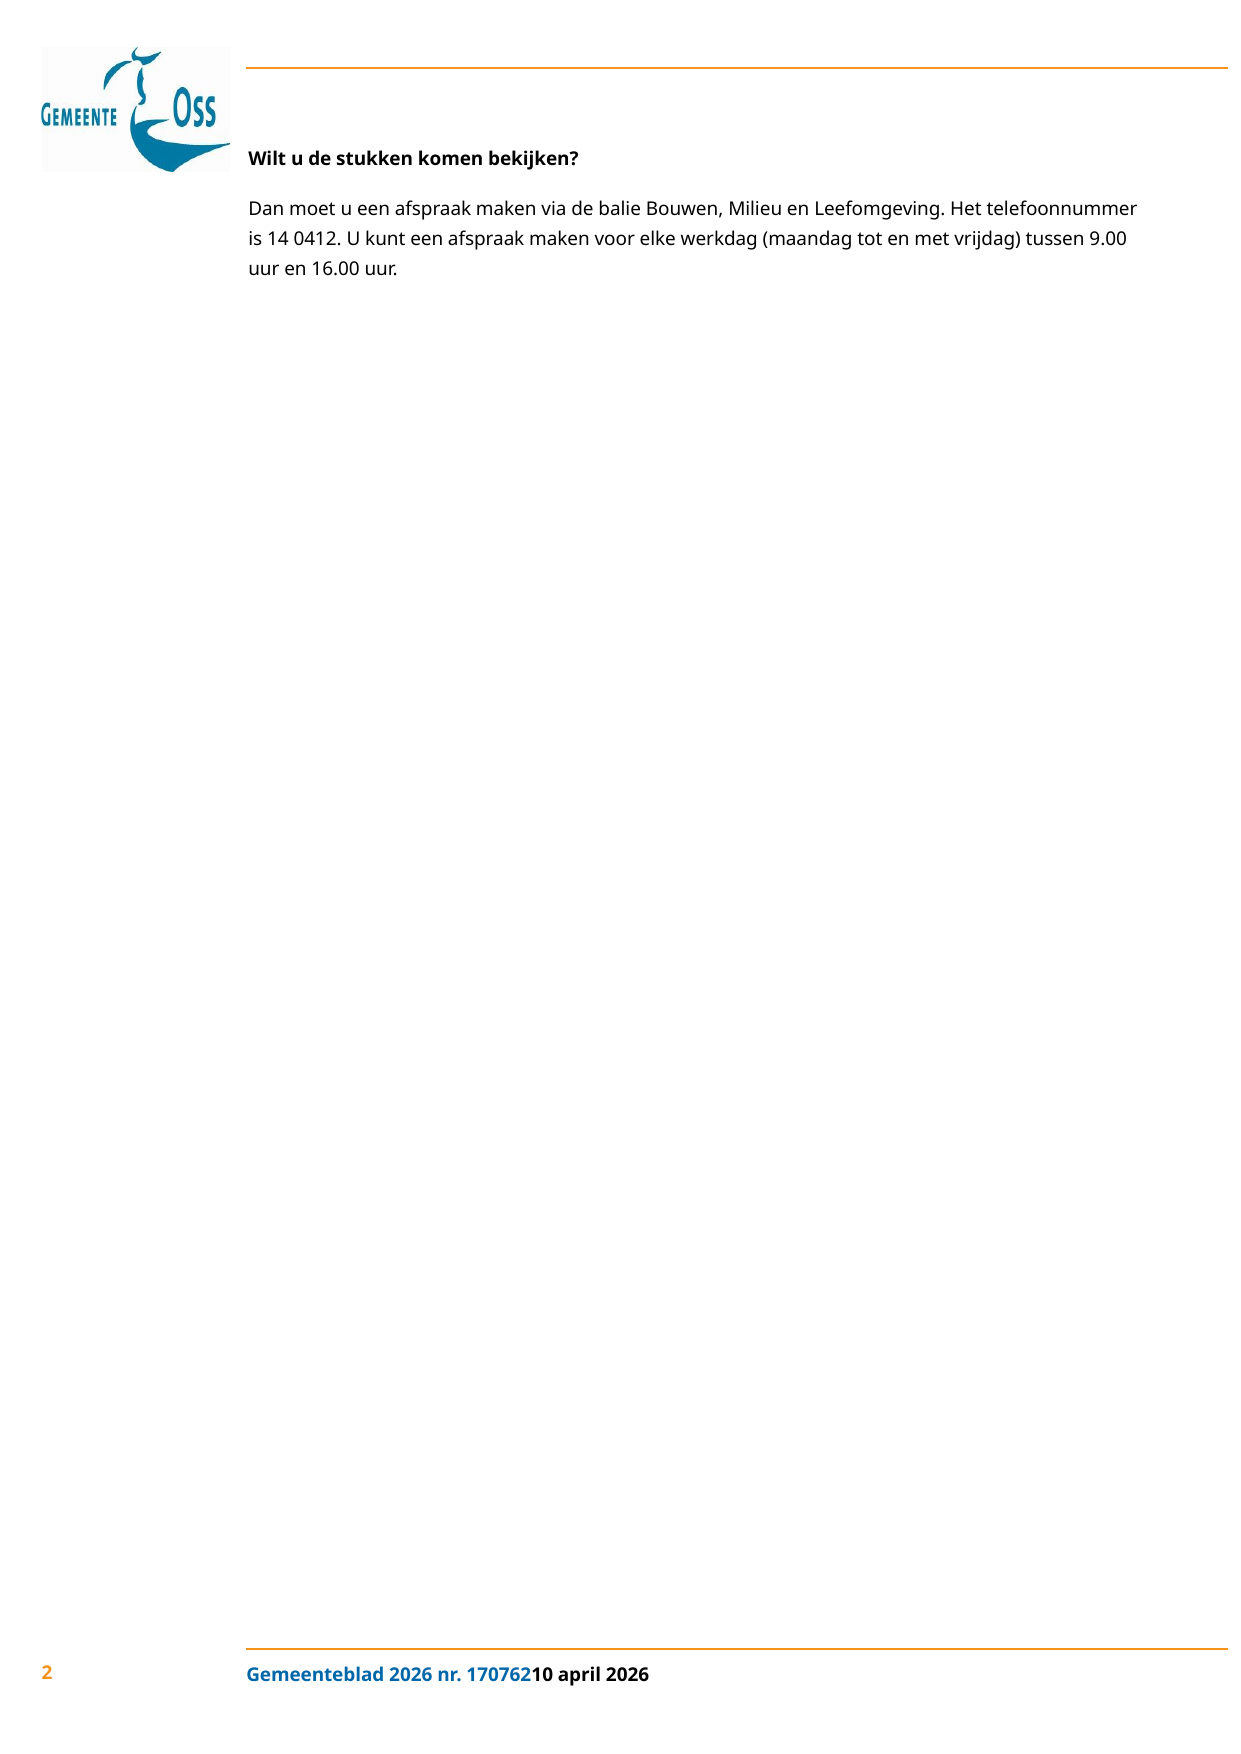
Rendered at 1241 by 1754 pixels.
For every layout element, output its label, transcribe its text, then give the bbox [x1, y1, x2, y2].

picture [41, 47, 231, 172]
text Dan moet u een afspraak maken via de balie Bouwen, Milieu en Leefomgeving. Het telefoonnummer is 14 0412. U kunt een afspraak maken voor elke werkdag (maandag tot en met vrijdag) tussen 9.00 uur en 16.00 uur. [248, 196, 1152, 281]
text Wilt u de stukken komen bekijken? [248, 145, 1152, 171]
